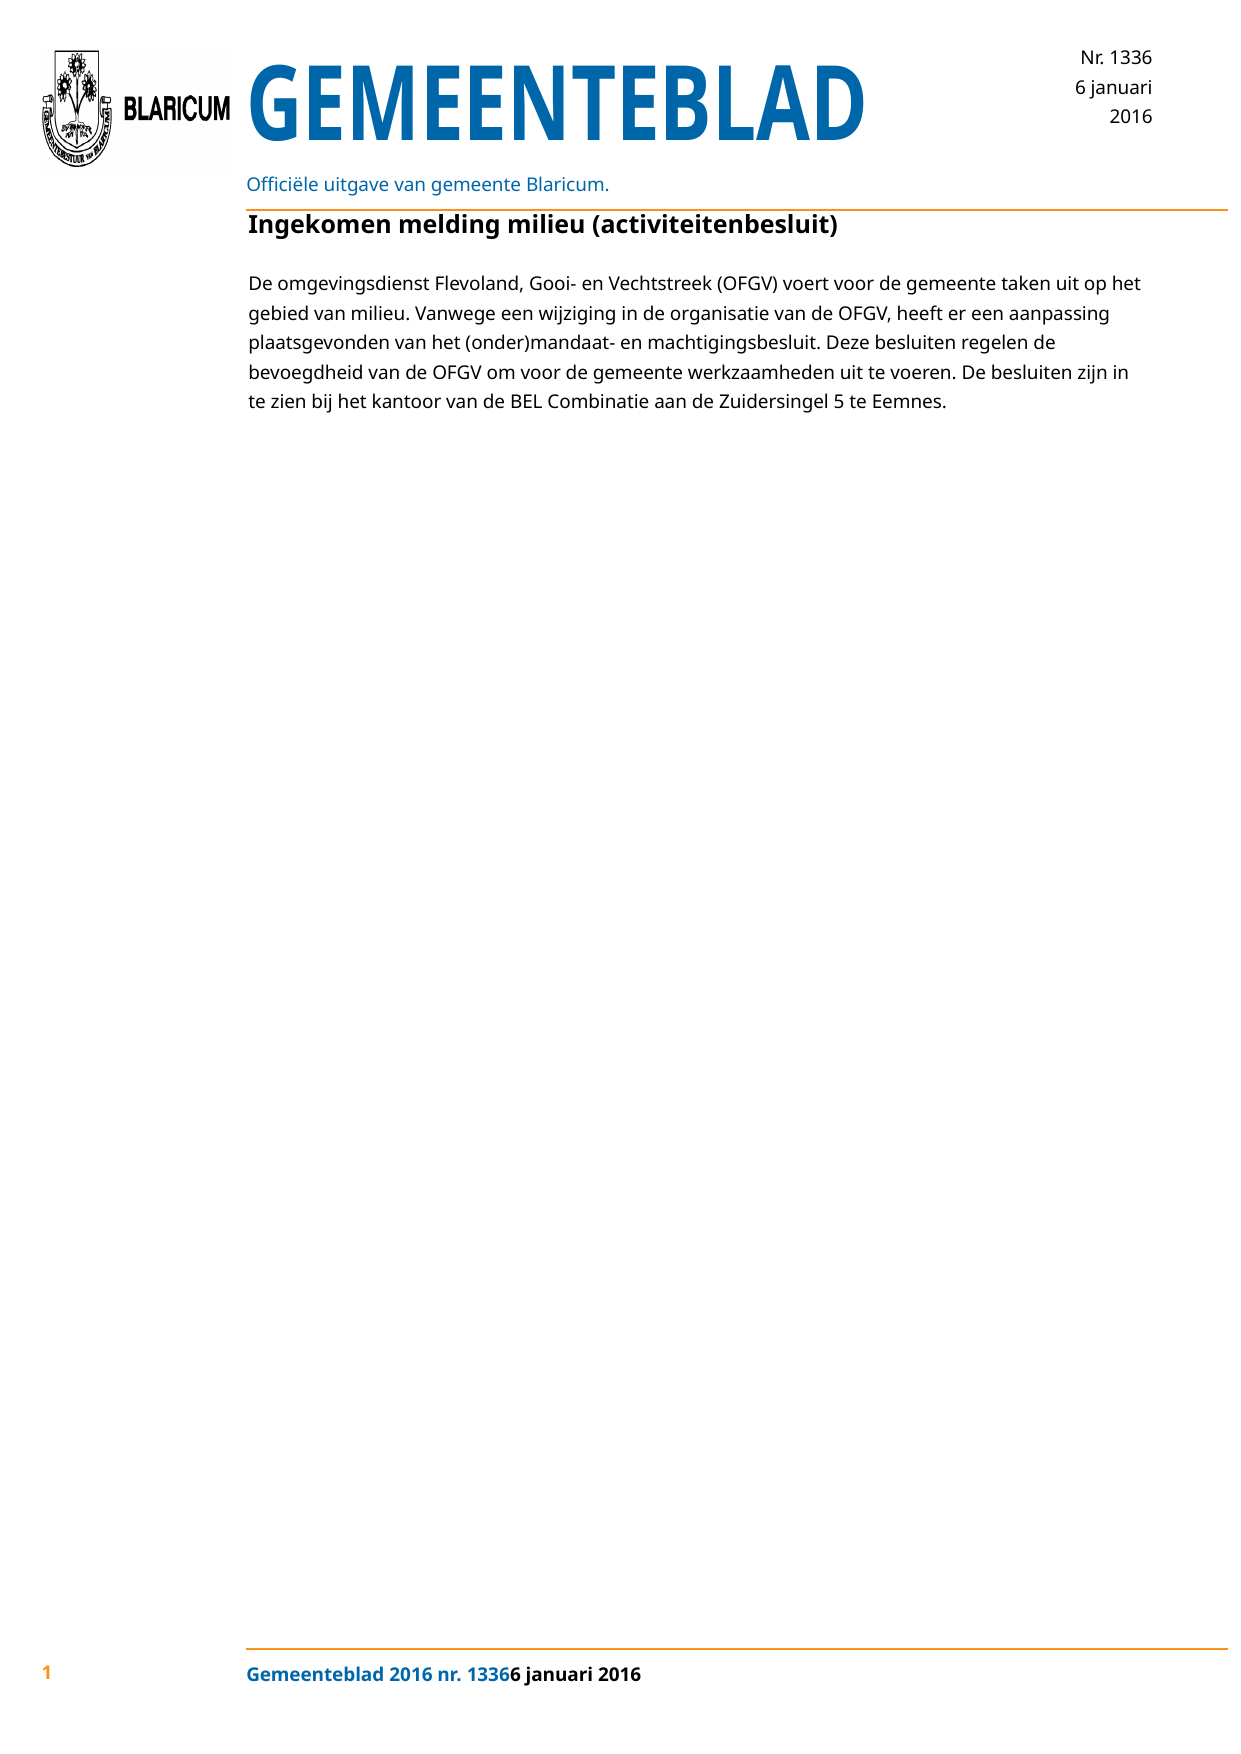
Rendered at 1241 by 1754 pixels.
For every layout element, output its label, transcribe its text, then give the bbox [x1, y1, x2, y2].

text Ingekomen melding milieu (activiteitenbesluit) [248, 211, 1152, 241]
picture [41, 47, 231, 172]
text De omgevingsdienst Flevoland, Gooi- en Vechtstreek (OFGV) voert voor de gemeente taken uit op het gebied van milieu. Vanwege een wijziging in de organisatie van de OFGV, heeft er een aanpassing plaatsgevonden van het (onder)mandaat- en machtigingsbesluit. Deze besluiten regelen de bevoegdheid van de OFGV om voor de gemeente werkzaamheden uit te voeren. De besluiten zijn in te zien bij het kantoor van de BEL Combinatie aan de Zuidersingel 5 te Eemnes. [248, 270, 1152, 414]
